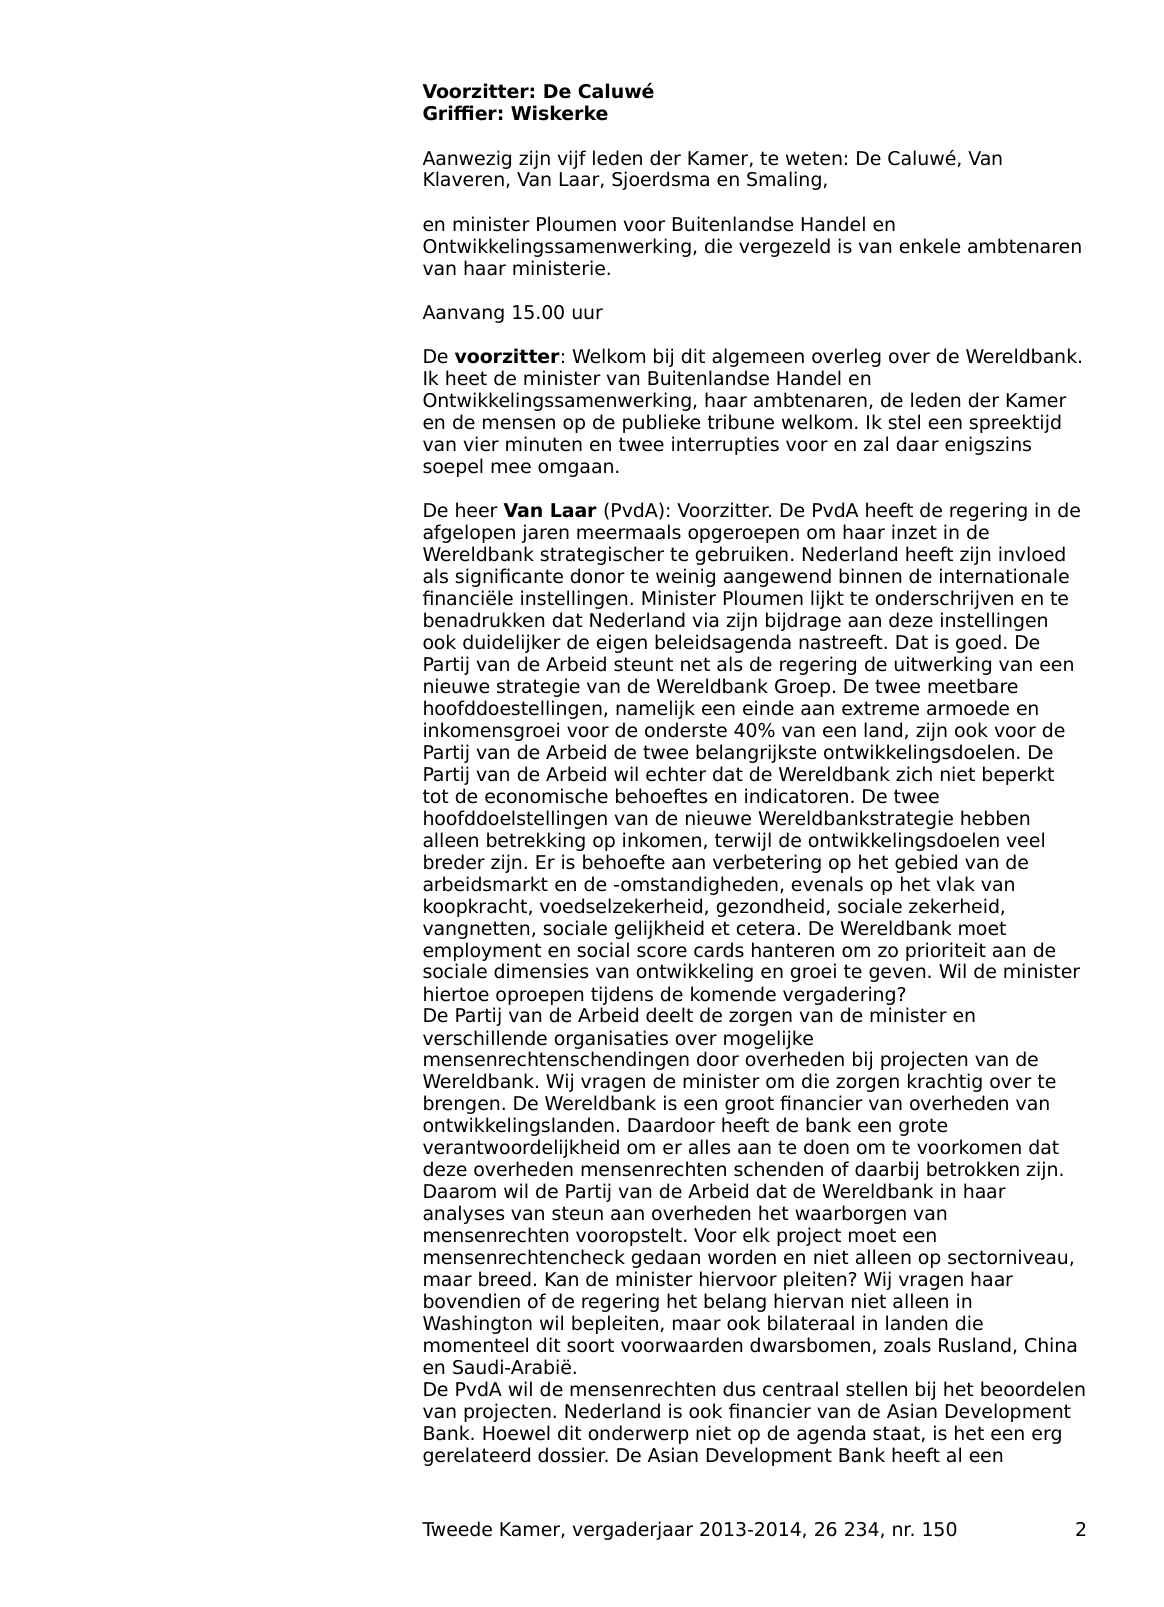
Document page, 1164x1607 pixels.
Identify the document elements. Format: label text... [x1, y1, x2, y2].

text Aanvang 15.00 uur [422, 302, 1087, 324]
text Aanwezig zijn vijf leden der Kamer, te weten: De Caluwé, Van Klaveren, Van Laar, Sjoerdsma en Smaling, [422, 147, 1087, 191]
text Griffier: Wiskerke [422, 103, 1087, 125]
text De voorzitter: Welkom bij dit algemeen overleg over de Wereldbank. Ik heet de minister van Buitenlandse Handel en Ontwikkelingssamenwerking, haar ambtenaren, de leden der Kamer en de mensen op de publieke tribune welkom. Ik stel een spreektijd van vier minuten en twee interrupties voor en zal daar enigszins soepel mee omgaan. [422, 346, 1087, 478]
text en minister Ploumen voor Buitenlandse Handel en Ontwikkelingssamenwerking, die vergezeld is van enkele ambtenaren van haar ministerie. [422, 213, 1087, 279]
text De heer Van Laar (PvdA): Voorzitter. De PvdA heeft de regering in de afgelopen jaren meermaals opgeroepen om haar inzet in de Wereldbank strategischer te gebruiken. Nederland heeft zijn invloed als significante donor te weinig aangewend binnen de internationale financiële instellingen. Minister Ploumen lijkt te onderschrijven en te benadrukken dat Nederland via zijn bijdrage aan deze instellingen ook duidelijker de eigen beleidsagenda nastreeft. Dat is goed. De Partij van de Arbeid steunt net als de regering de uitwerking van een nieuwe strategie van de Wereldbank Groep. De twee meetbare hoofddoestellingen, namelijk een einde aan extreme armoede en inkomensgroei voor de onderste 40% van een land, zijn ook voor de Partij van de Arbeid de twee belangrijkste ontwikkelingsdoelen. De Partij van de Arbeid wil echter dat de Wereldbank zich niet beperkt tot de economische behoeftes en indicatoren. De twee hoofddoelstellingen van de nieuwe Wereldbankstrategie hebben alleen betrekking op inkomen, terwijl de ontwikkelingsdoelen veel breder zijn. Er is behoefte aan verbetering op het gebied van de arbeidsmarkt en de -omstandigheden, evenals op het vlak van koopkracht, voedselzekerheid, gezondheid, sociale zekerheid, vangnetten, sociale gelijkheid et cetera. De Wereldbank moet employment en social score cards hanteren om zo prioriteit aan de sociale dimensies van ontwikkeling en groei te geven. Wil de minister hiertoe oproepen tijdens de komende vergadering? [422, 500, 1087, 1005]
text De PvdA wil de mensenrechten dus centraal stellen bij het beoordelen van projecten. Nederland is ook financier van de Asian Development Bank. Hoewel dit onderwerp niet op de agenda staat, is het een erg gerelateerd dossier. De Asian Development Bank heeft al een [422, 1379, 1087, 1467]
text De Partij van de Arbeid deelt de zorgen van de minister en verschillende organisaties over mogelijke mensenrechtenschendingen door overheden bij projecten van de Wereldbank. Wij vragen de minister om die zorgen krachtig over te brengen. De Wereldbank is een groot financier van overheden van ontwikkelingslanden. Daardoor heeft de bank een grote verantwoordelijkheid om er alles aan te doen om te voorkomen dat deze overheden mensenrechten schenden of daarbij betrokken zijn. Daarom wil de Partij van de Arbeid dat de Wereldbank in haar analyses van steun aan overheden het waarborgen van mensenrechten vooropstelt. Voor elk project moet een mensenrechtencheck gedaan worden en niet alleen op sectorniveau, maar breed. Kan de minister hiervoor pleiten? Wij vragen haar bovendien of de regering het belang hiervan niet alleen in Washington wil bepleiten, maar ook bilateraal in landen die momenteel dit soort voorwaarden dwarsbomen, zoals Rusland, China en Saudi-Arabië. [422, 1005, 1087, 1379]
text Voorzitter: De Caluwé [422, 81, 1087, 103]
